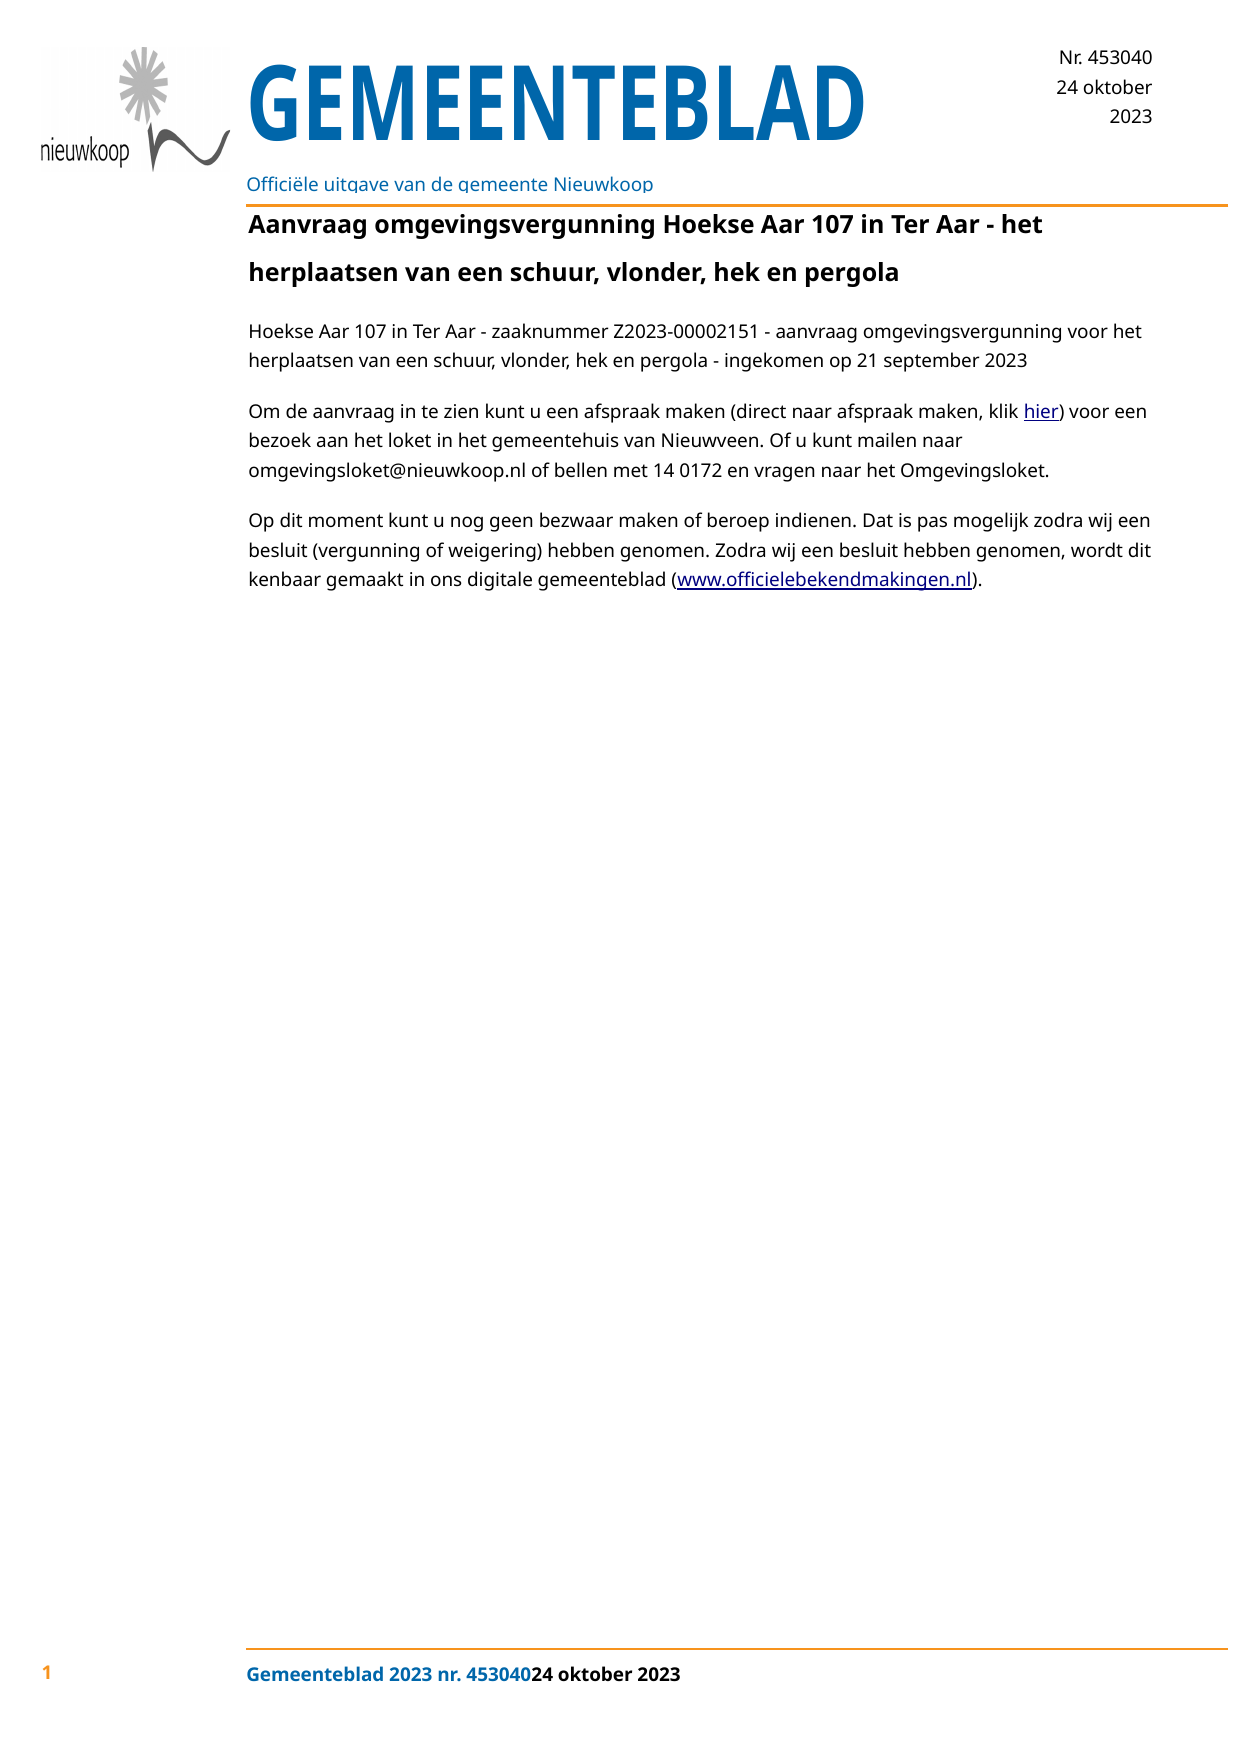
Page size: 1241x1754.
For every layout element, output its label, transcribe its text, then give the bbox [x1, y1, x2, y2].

picture [41, 47, 231, 172]
text Aanvraag omgevingsvergunning Hoekse Aar 107 in Ter Aar - het herplaatsen van een schuur, vlonder, hek en pergola [248, 207, 1152, 288]
text Op dit moment kunt u nog geen bezwaar maken of beroep indienen. Dat is pas mogelijk zodra wij een besluit (vergunning of weigering) hebben genomen. Zodra wij een besluit hebben genomen, wordt dit kenbaar gemaakt in ons digitale gemeenteblad (www.officielebekendmakingen.nl). [248, 507, 1152, 592]
text Hoekse Aar 107 in Ter Aar - zaaknummer Z2023-00002151 - aanvraag omgevingsvergunning voor het herplaatsen van een schuur, vlonder, hek en pergola - ingekomen op 21 september 2023 [248, 318, 1152, 373]
text Om de aanvraag in te zien kunt u een afspraak maken (direct naar afspraak maken, klik hier) voor een bezoek aan het loket in het gemeentehuis van Nieuwveen. Of u kunt mailen naar omgevingsloket@nieuwkoop.nl of bellen met 14 0172 en vragen naar het Omgevingsloket. [248, 398, 1152, 483]
